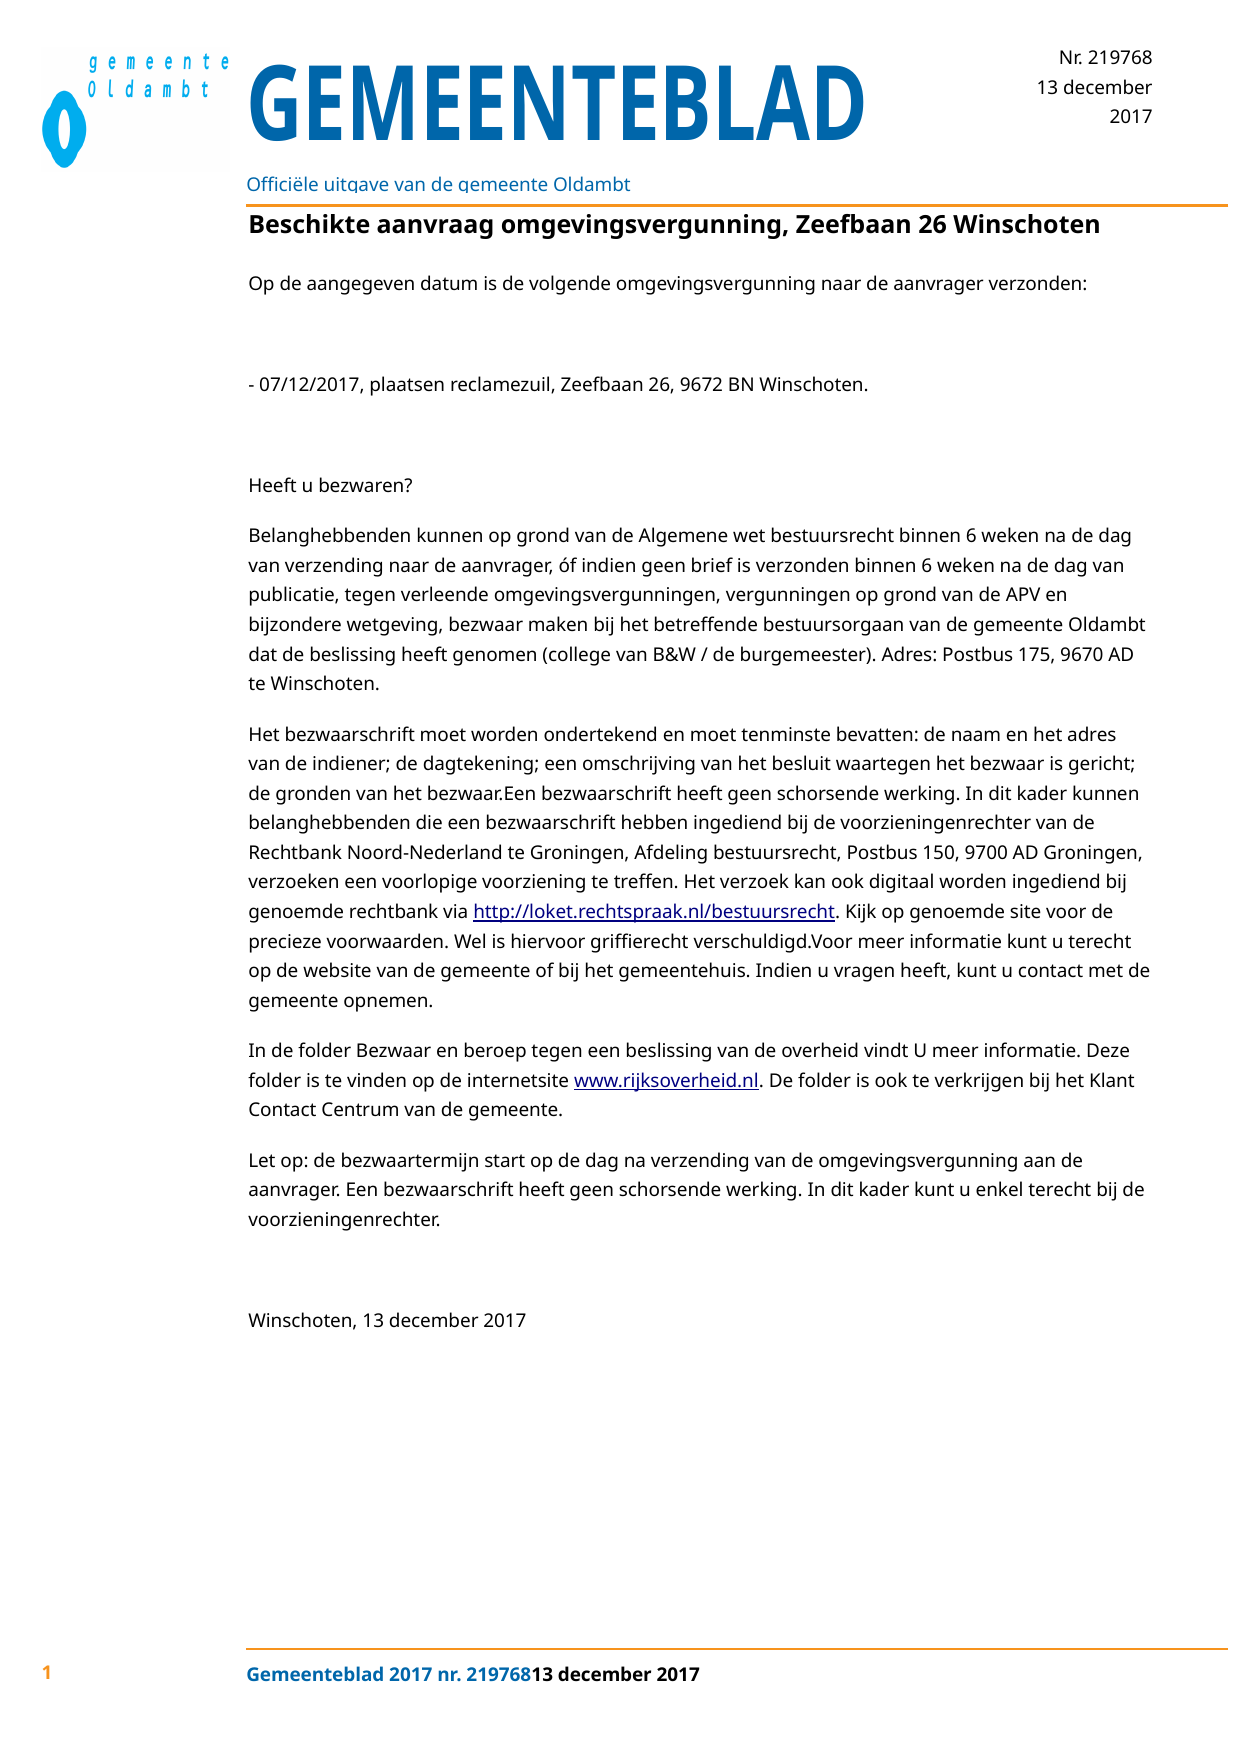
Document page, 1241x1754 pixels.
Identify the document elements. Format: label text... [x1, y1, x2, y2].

text Het bezwaarschrift moet worden ondertekend en moet tenminste bevatten: de naam en het adres van de indiener; de dagtekening; een omschrijving van het besluit waartegen het bezwaar is gericht; de gronden van het bezwaar.Een bezwaarschrift heeft geen schorsende werking. In dit kader kunnen belanghebbenden die een bezwaarschrift hebben ingediend bij de voorzieningenrechter van de Rechtbank Noord-Nederland te Groningen, Afdeling bestuursrecht, Postbus 150, 9700 AD Groningen, verzoeken een voorlopige voorziening te treffen. Het verzoek kan ook digitaal worden ingediend bij genoemde rechtbank via http://loket.rechtspraak.nl/bestuursrecht. Kijk op genoemde site voor de precieze voorwaarden. Wel is hiervoor griffierecht verschuldigd.Voor meer informatie kunt u terecht op de website van de gemeente of bij het gemeentehuis. Indien u vragen heeft, kunt u contact met de gemeente opnemen. [248, 721, 1152, 1013]
text - 07/12/2017, plaatsen reclamezuil, Zeefbaan 26, 9672 BN Winschoten. [248, 371, 1152, 397]
picture [41, 47, 231, 172]
text Winschoten, 13 december 2017 [248, 1307, 1152, 1333]
text Beschikte aanvraag omgevingsvergunning, Zeefbaan 26 Winschoten [248, 207, 1152, 241]
text Op de aangegeven datum is de volgende omgevingsvergunning naar de aanvrager verzonden: [248, 270, 1152, 296]
text Belanghebbenden kunnen op grond van de Algemene wet bestuursrecht binnen 6 weken na de dag van verzending naar de aanvrager, óf indien geen brief is verzonden binnen 6 weken na de dag van publicatie, tegen verleende omgevingsvergunningen, vergunningen op grond van de APV en bijzondere wetgeving, bezwaar maken bij het betreffende bestuursorgaan van de gemeente Oldambt dat de beslissing heeft genomen (college van B&W / de burgemeester). Adres: Postbus 175, 9670 AD te Winschoten. [248, 522, 1152, 696]
text In de folder Bezwaar en beroep tegen een beslissing van de overheid vindt U meer informatie. Deze folder is te vinden op de internetsite www.rijksoverheid.nl. De folder is ook te verkrijgen bij het Klant Contact Centrum van de gemeente. [248, 1037, 1152, 1122]
text Heeft u bezwaren? [248, 472, 1152, 498]
text Let op: de bezwaartermijn start op de dag na verzending van de omgevingsvergunning aan de aanvrager. Een bezwaarschrift heeft geen schorsende werking. In dit kader kunt u enkel terecht bij de voorzieningenrechter. [248, 1147, 1152, 1232]
